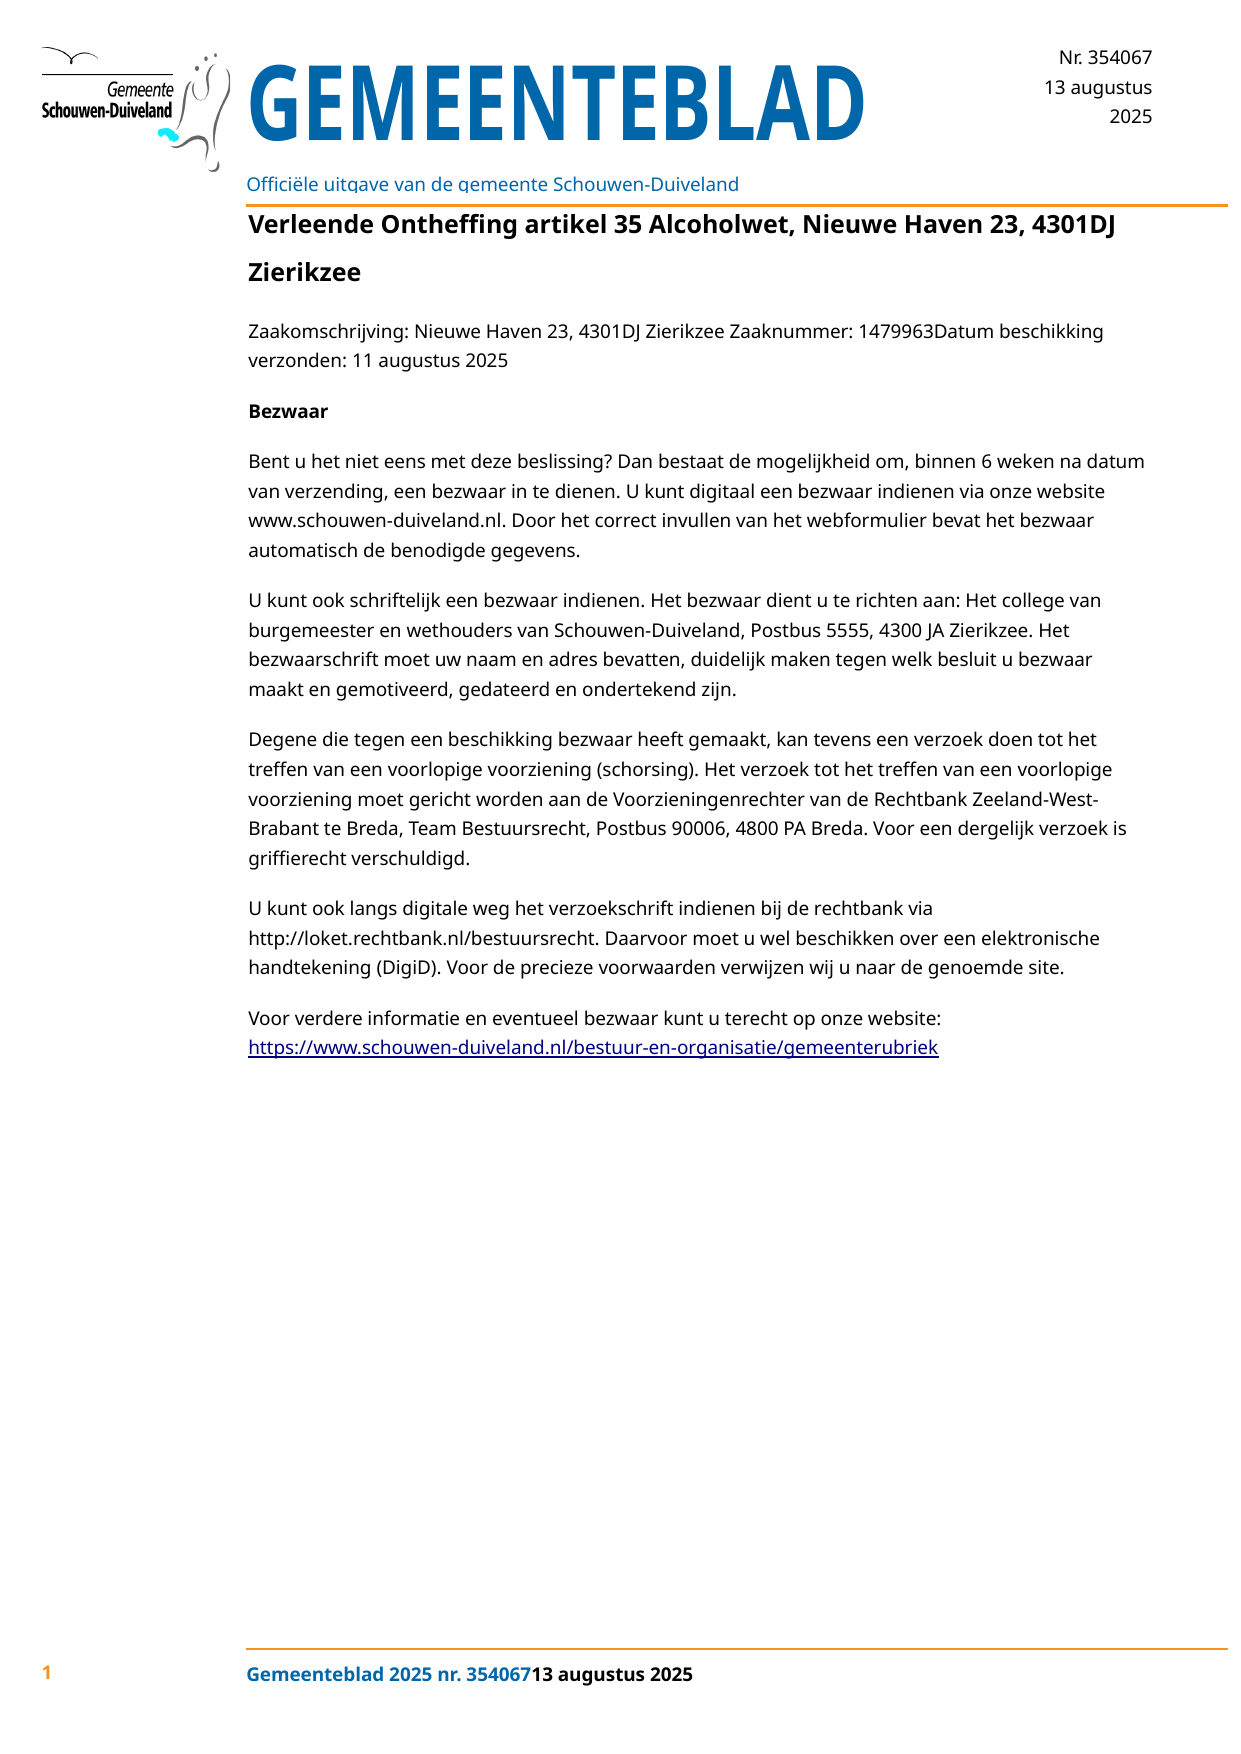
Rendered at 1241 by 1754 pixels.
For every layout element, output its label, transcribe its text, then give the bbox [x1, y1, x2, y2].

text U kunt ook schriftelijk een bezwaar indienen. Het bezwaar dient u te richten aan: Het college van burgemeester en wethouders van Schouwen-Duiveland, Postbus 5555, 4300 JA Zierikzee. Het bezwaarschrift moet uw naam en adres bevatten, duidelijk maken tegen welk besluit u bezwaar maakt en gemotiveerd, gedateerd en ondertekend zijn. [248, 587, 1152, 702]
text Bezwaar [248, 398, 1152, 424]
text Degene die tegen een beschikking bezwaar heeft gemaakt, kan tevens een verzoek doen tot het treffen van een voorlopige voorziening (schorsing). Het verzoek tot het treffen van een voorlopige voorziening moet gericht worden aan de Voorzieningenrechter van de Rechtbank Zeeland-West-Brabant te Breda, Team Bestuursrecht, Postbus 90006, 4800 PA Breda. Voor een dergelijk verzoek is griffierecht verschuldigd. [248, 727, 1152, 871]
picture [41, 47, 231, 172]
text U kunt ook langs digitale weg het verzoekschrift indienen bij de rechtbank via http://loket.rechtbank.nl/bestuursrecht. Daarvoor moet u wel beschikken over een elektronische handtekening (DigiD). Voor de precieze voorwaarden verwijzen wij u naar de genoemde site. [248, 895, 1152, 980]
text Voor verdere informatie en eventueel bezwaar kunt u terecht op onze website: https://www.schouwen-duiveland.nl/bestuur-en-organisatie/gemeenterubriek [248, 1005, 1152, 1060]
text Bent u het niet eens met deze beslissing? Dan bestaat de mogelijkheid om, binnen 6 weken na datum van verzending, een bezwaar in te dienen. U kunt digitaal een bezwaar indienen via onze website www.schouwen-duiveland.nl. Door het correct invullen van het webformulier bevat het bezwaar automatisch de benodigde gegevens. [248, 448, 1152, 563]
text Zaakomschrijving: Nieuwe Haven 23, 4301DJ Zierikzee Zaaknummer: 1479963Datum beschikking verzonden: 11 augustus 2025 [248, 318, 1152, 373]
text Verleende Ontheffing artikel 35 Alcoholwet, Nieuwe Haven 23, 4301DJ Zierikzee [248, 207, 1152, 288]
